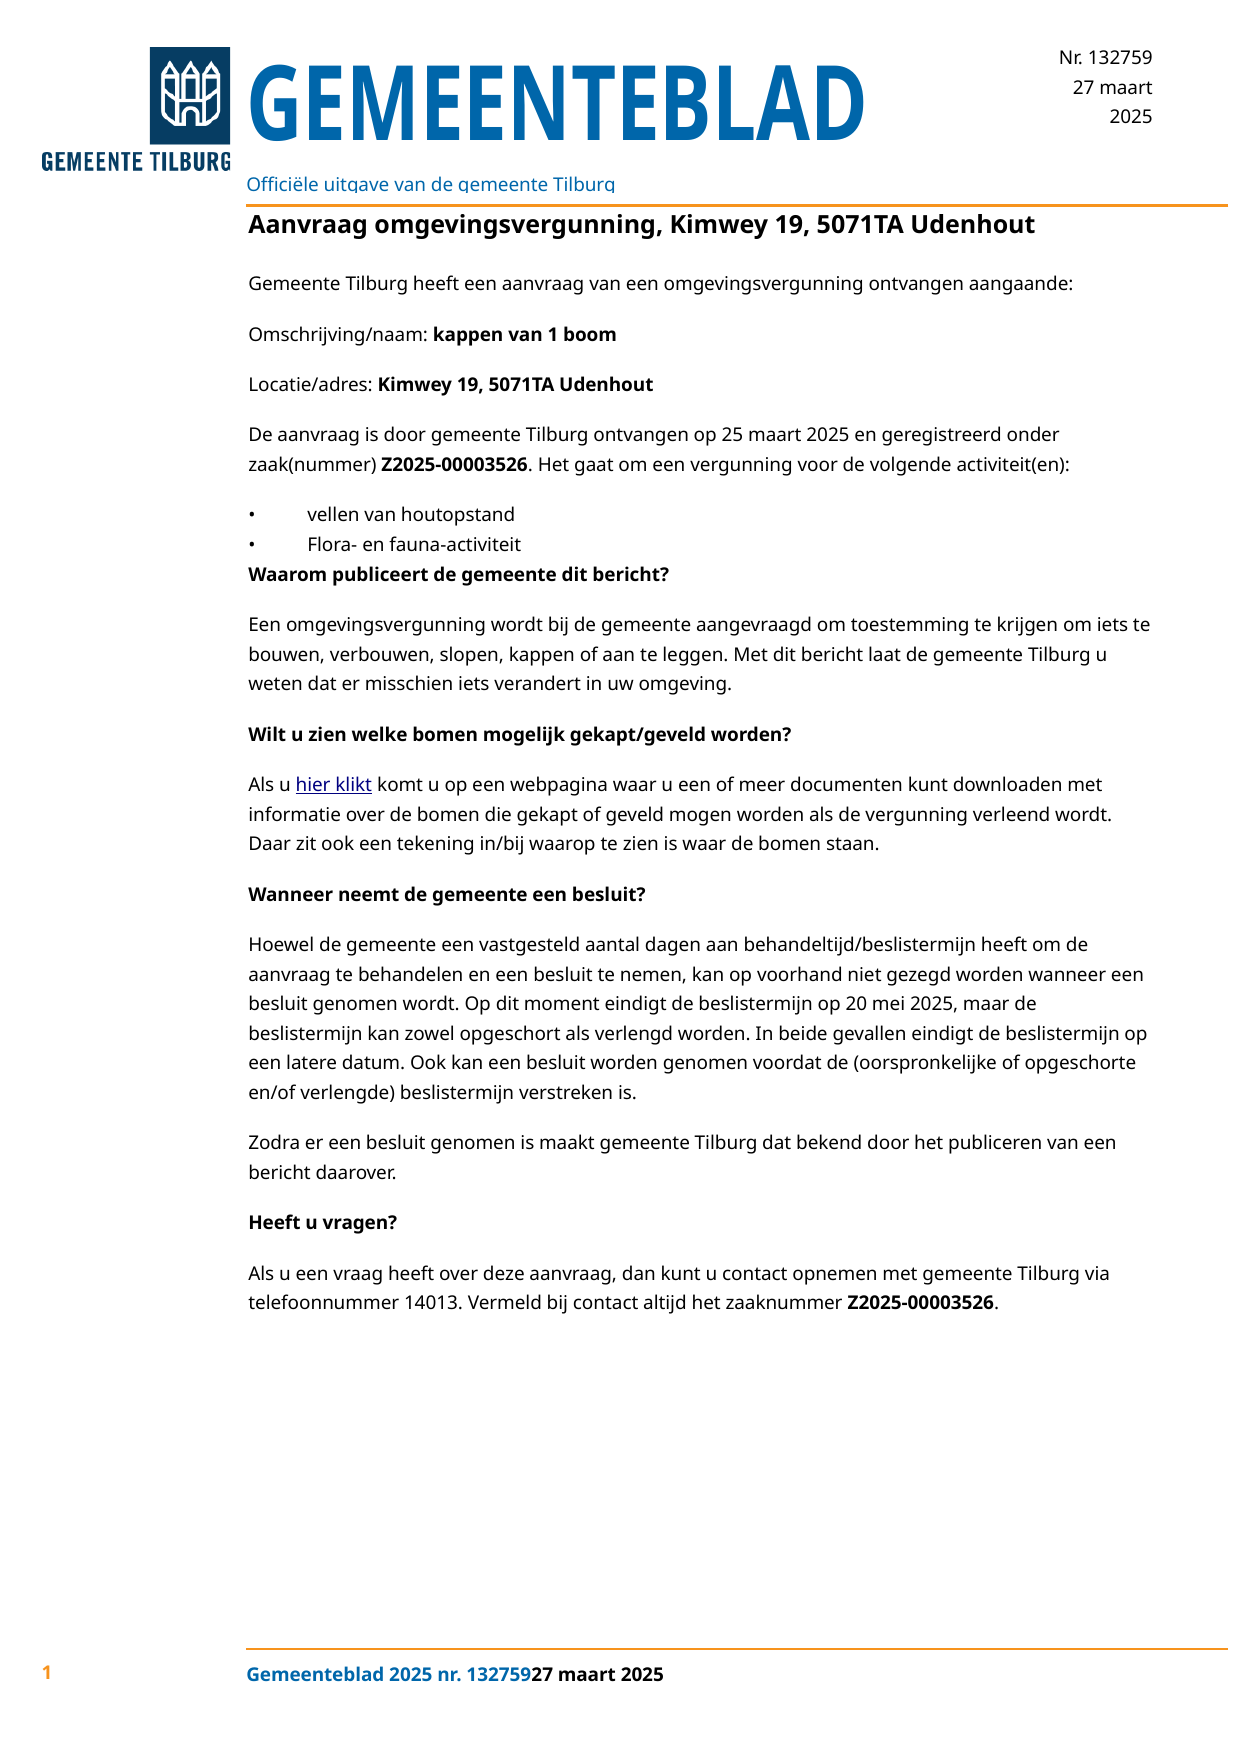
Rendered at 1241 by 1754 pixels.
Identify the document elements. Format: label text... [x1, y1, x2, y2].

list Flora- en fauna-activiteit [248, 531, 1152, 557]
text De aanvraag is door gemeente Tilburg ontvangen op 25 maart 2025 en geregistreerd onder zaak(nummer) Z2025-00003526. Het gaat om een vergunning voor de volgende activiteit(en): [248, 422, 1152, 477]
text Wilt u zien welke bomen mogelijk gekapt/geveld worden? [248, 721, 1152, 746]
text Wanneer neemt de gemeente een besluit? [248, 881, 1152, 906]
text Hoewel de gemeente een vastgesteld aantal dagen aan behandeltijd/beslistermijn heeft om de aanvraag te behandelen en een besluit te nemen, kan op voorhand niet gezegd worden wanneer een besluit genomen wordt. Op dit moment eindigt de beslistermijn op 20 mei 2025, maar de beslistermijn kan zowel opgeschort als verlengd worden. In beide gevallen eindigt de beslistermijn op een latere datum. Ook kan een besluit worden genomen voordat de (oorspronkelijke of opgeschorte en/of verlengde) beslistermijn verstreken is. [248, 931, 1152, 1105]
text Omschrijving/naam: kappen van 1 boom [248, 321, 1152, 346]
text Heeft u vragen? [248, 1209, 1152, 1235]
text Als u hier klikt komt u op een webpagina waar u een of meer documenten kunt downloaden met informatie over de bomen die gekapt of geveld mogen worden als de vergunning verleend wordt. Daar zit ook een tekening in/bij waarop te zien is waar de bomen staan. [248, 771, 1152, 856]
text Waarom publiceert de gemeente dit bericht? [248, 561, 1152, 586]
text Zodra er een besluit genomen is maakt gemeente Tilburg dat bekend door het publiceren van een bericht daarover. [248, 1129, 1152, 1185]
text Gemeente Tilburg heeft een aanvraag van een omgevingsvergunning ontvangen aangaande: [248, 270, 1152, 296]
text Een omgevingsvergunning wordt bij de gemeente aangevraagd om toestemming te krijgen om iets te bouwen, verbouwen, slopen, kappen of aan te leggen. Met dit bericht laat de gemeente Tilburg u weten dat er misschien iets verandert in uw omgeving. [248, 611, 1152, 696]
picture [41, 47, 231, 172]
text Aanvraag omgevingsvergunning, Kimwey 19, 5071TA Udenhout [248, 207, 1152, 241]
text Als u een vraag heeft over deze aanvraag, dan kunt u contact opnemen met gemeente Tilburg via telefoonnummer 14013. Vermeld bij contact altijd het zaaknummer Z2025-00003526. [248, 1260, 1152, 1315]
text Locatie/adres: Kimwey 19, 5071TA Udenhout [248, 371, 1152, 397]
list vellen van houtopstand [248, 502, 1152, 527]
